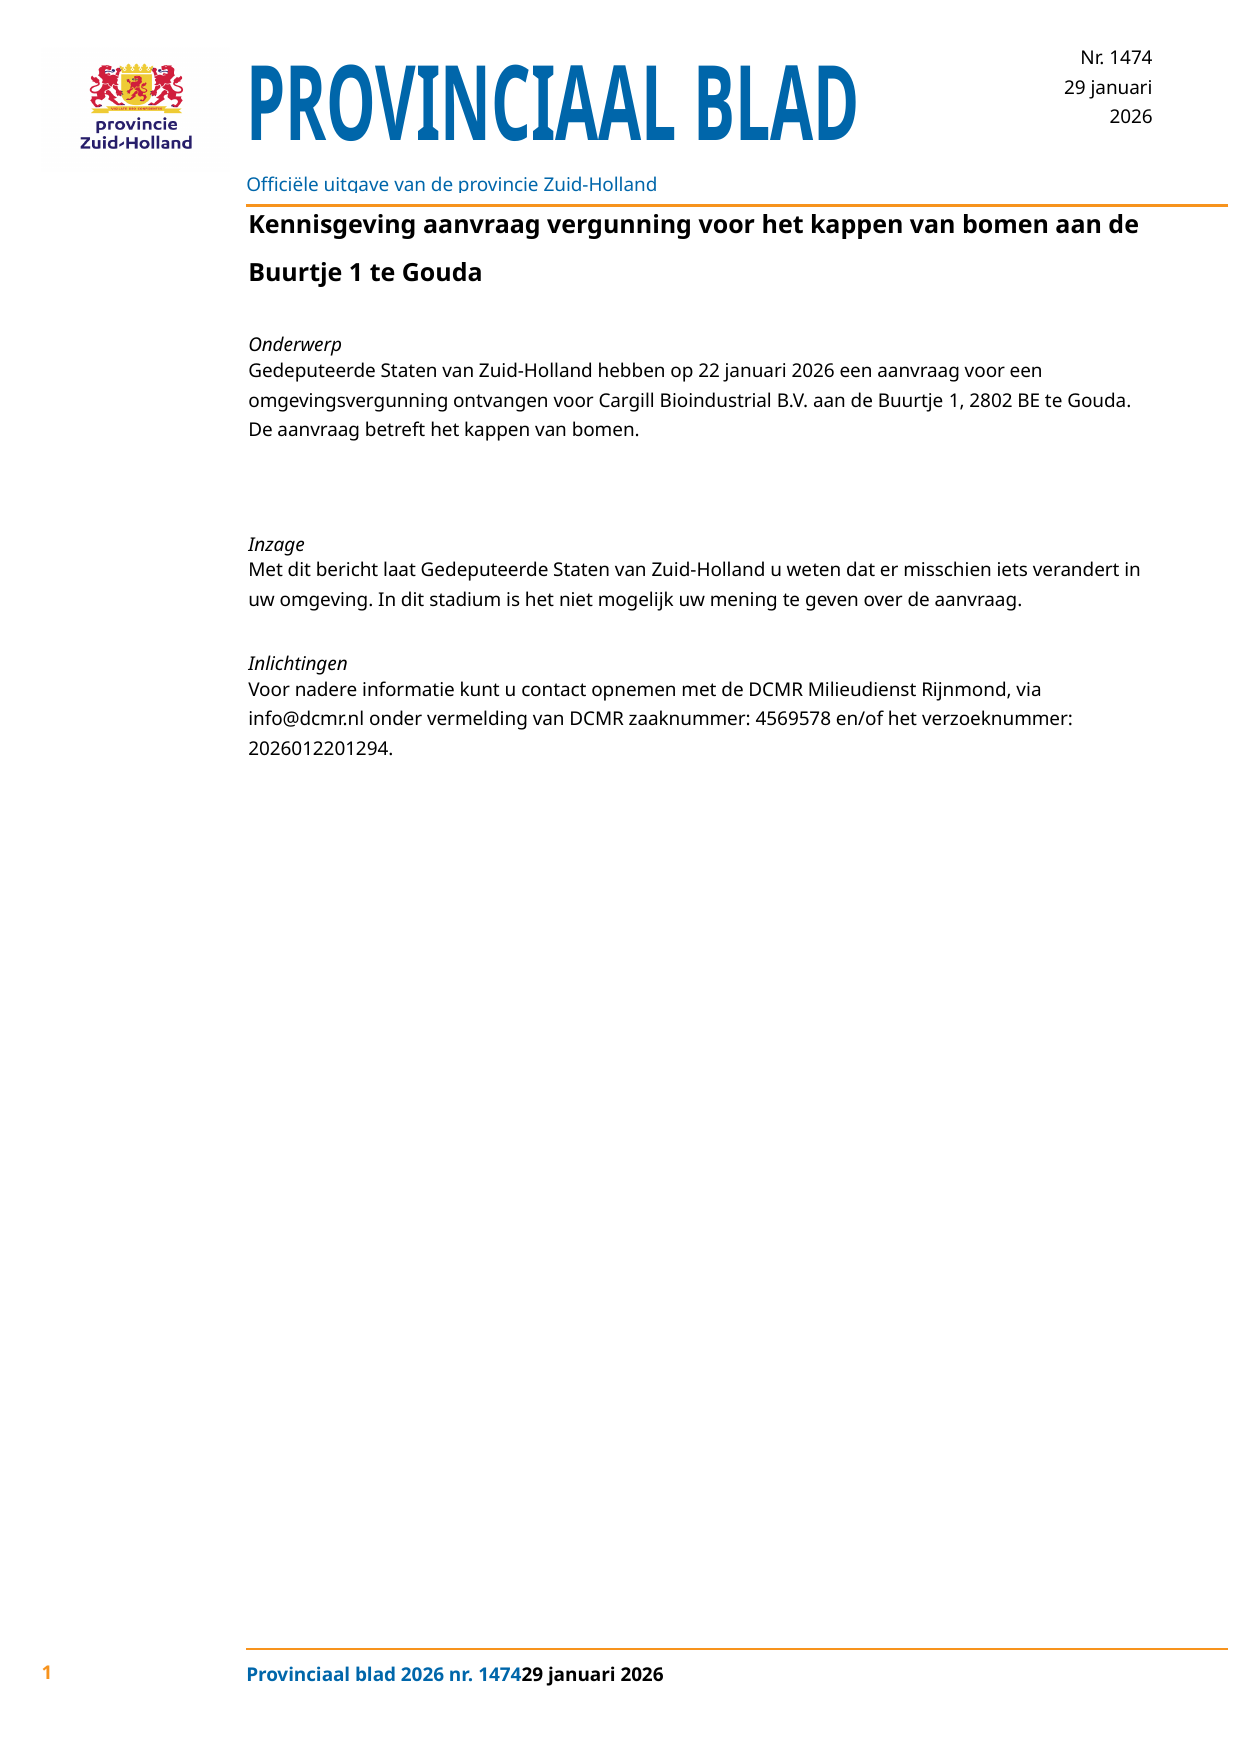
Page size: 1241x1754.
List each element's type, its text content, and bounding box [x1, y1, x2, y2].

text Met dit bericht laat Gedeputeerde Staten van Zuid-Holland u weten dat er misschien iets verandert in uw omgeving. In dit stadium is het niet mogelijk uw mening te geven over de aanvraag. [248, 556, 1152, 612]
text Inlichtingen [248, 650, 1152, 676]
text Gedeputeerde Staten van Zuid-Holland hebben op 22 januari 2026 een aanvraag voor een omgevingsvergunning ontvangen voor Cargill Bioindustrial B.V. aan de Buurtje 1, 2802 BE te Gouda. De aanvraag betreft het kappen van bomen. [248, 357, 1152, 442]
text Voor nadere informatie kunt u contact opnemen met de DCMR Milieudienst Rijnmond, via info@dcmr.nl onder vermelding van DCMR zaaknummer: 4569578 en/of het verzoeknummer: 2026012201294. [248, 676, 1152, 761]
text Onderwerp [248, 331, 1152, 357]
picture [41, 47, 231, 172]
text Inzage [248, 531, 1152, 556]
text Kennisgeving aanvraag vergunning voor het kappen van bomen aan de Buurtje 1 te Gouda [248, 207, 1152, 288]
